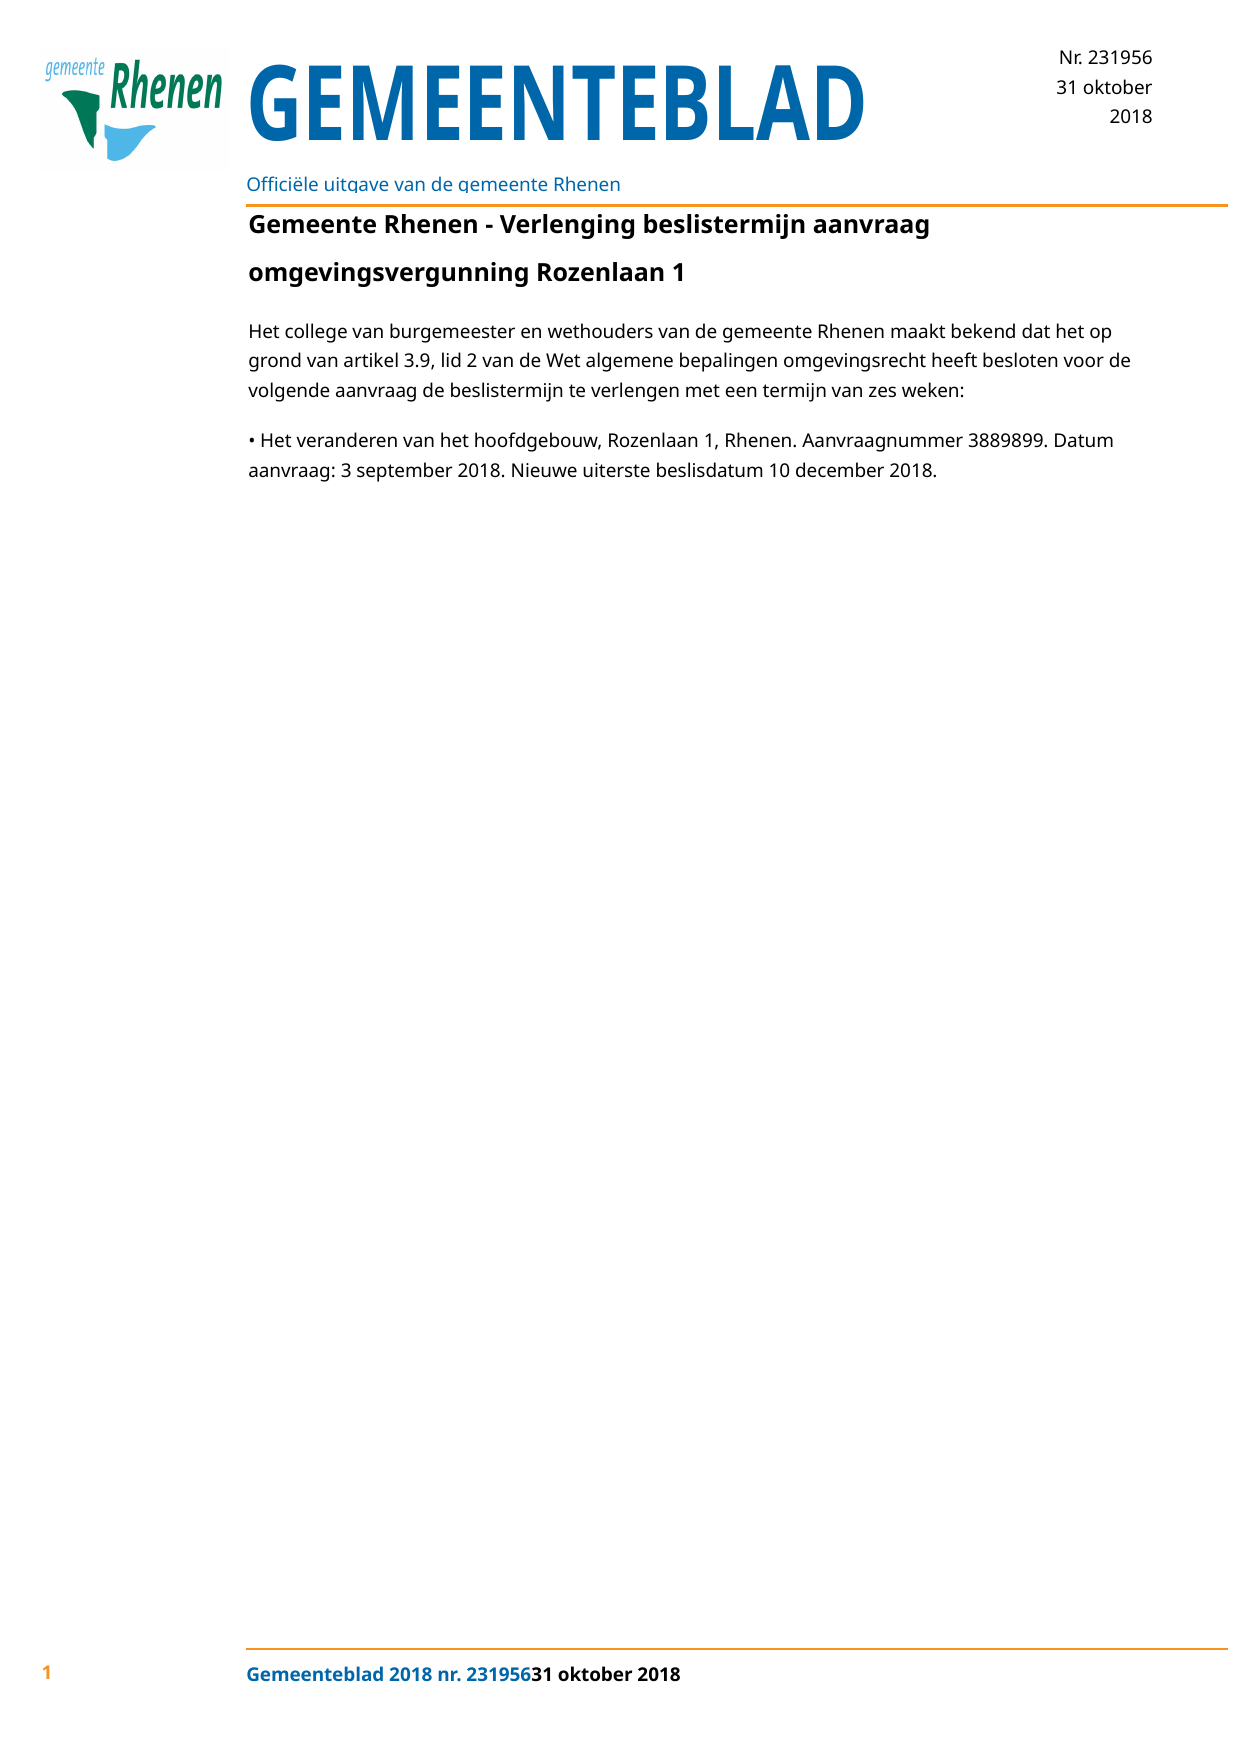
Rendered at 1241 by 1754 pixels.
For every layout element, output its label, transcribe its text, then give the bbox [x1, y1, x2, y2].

text Het college van burgemeester en wethouders van de gemeente Rhenen maakt bekend dat het op grond van artikel 3.9, lid 2 van de Wet algemene bepalingen omgevingsrecht heeft besloten voor de volgende aanvraag de beslistermijn te verlengen met een termijn van zes weken: [248, 318, 1152, 403]
text Gemeente Rhenen - Verlenging beslistermijn aanvraag omgevingsvergunning Rozenlaan 1 [248, 207, 1152, 288]
picture [41, 47, 231, 172]
text • Het veranderen van het hoofdgebouw, Rozenlaan 1, Rhenen. Aanvraagnummer 3889899. Datum aanvraag: 3 september 2018. Nieuwe uiterste beslisdatum 10 december 2018. [248, 427, 1152, 483]
